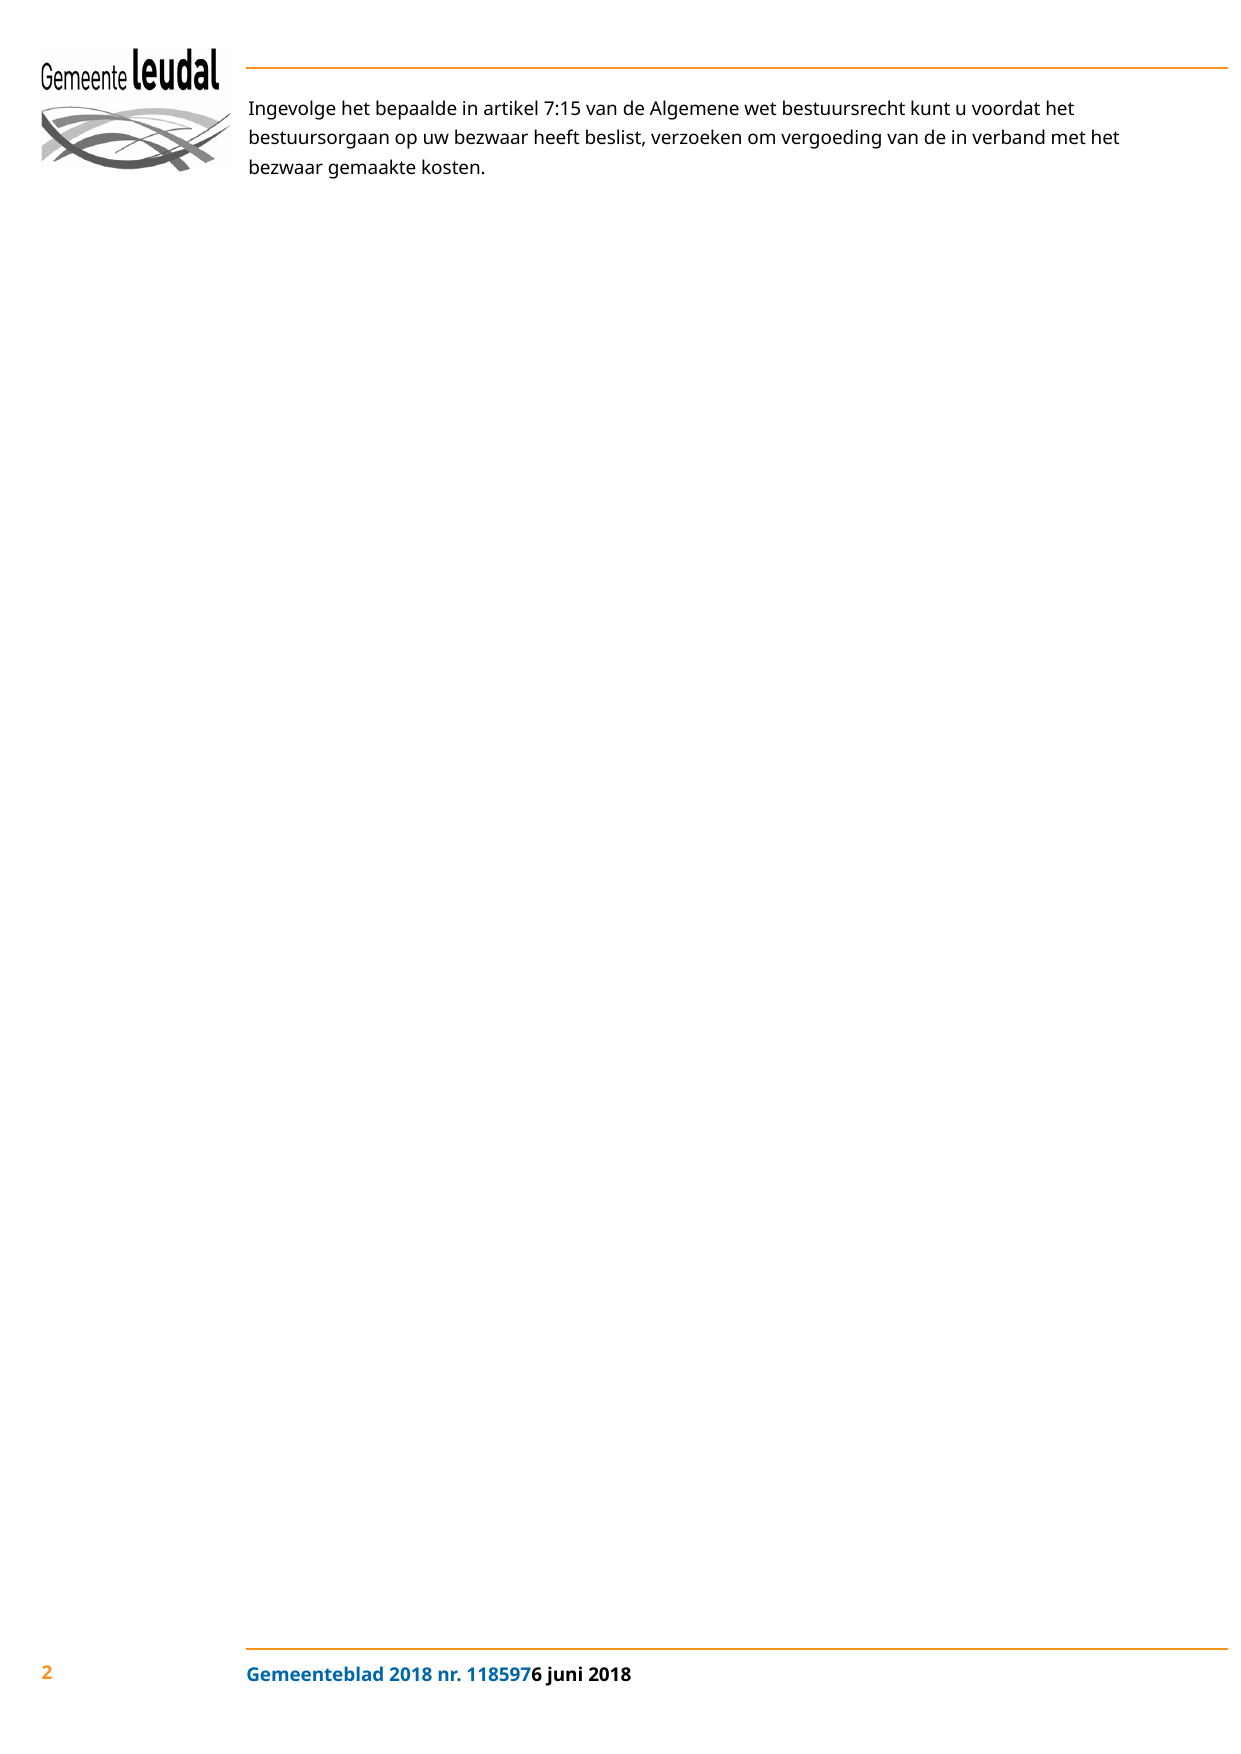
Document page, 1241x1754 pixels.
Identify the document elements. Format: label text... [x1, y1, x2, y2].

picture [41, 47, 231, 172]
text Ingevolge het bepaalde in artikel 7:15 van de Algemene wet bestuursrecht kunt u voordat het bestuursorgaan op uw bezwaar heeft beslist, verzoeken om vergoeding van de in verband met het bezwaar gemaakte kosten. [248, 95, 1152, 180]
